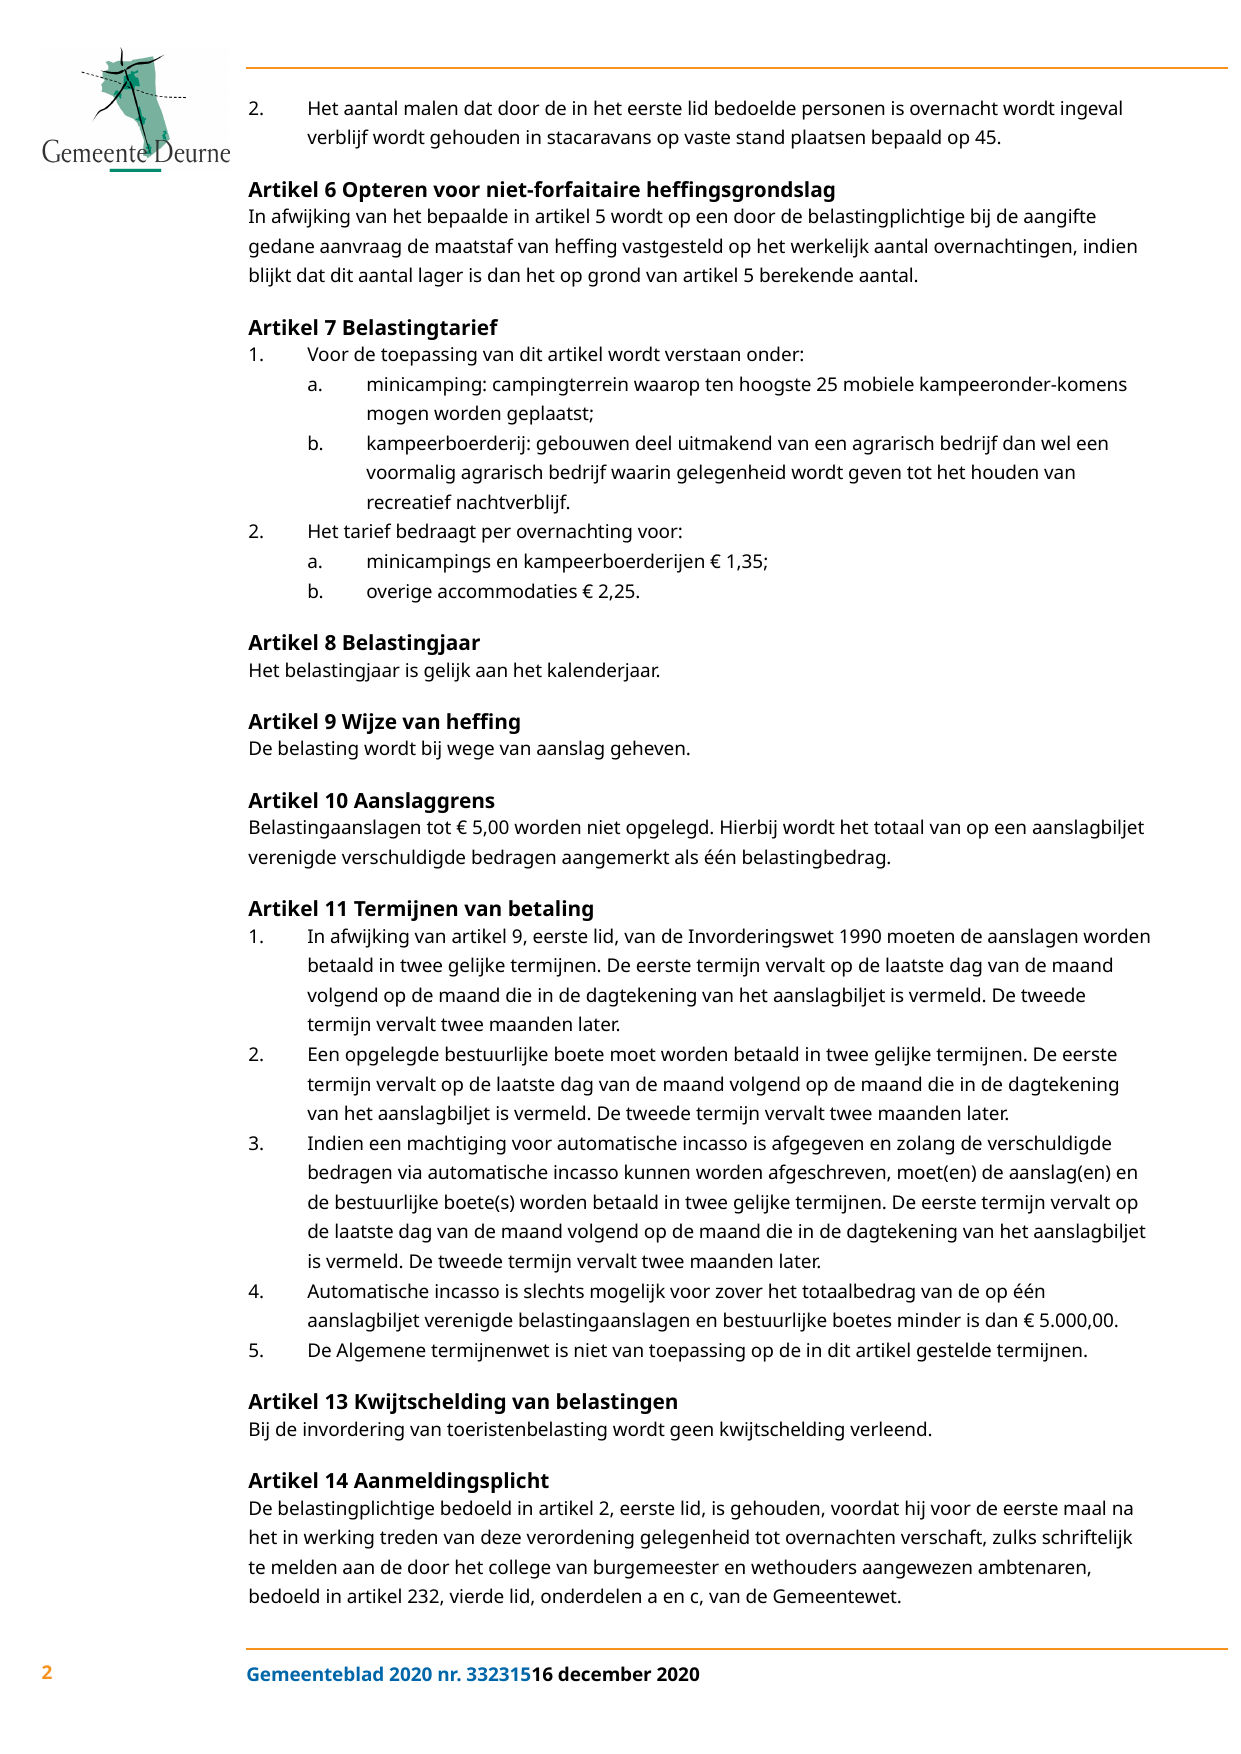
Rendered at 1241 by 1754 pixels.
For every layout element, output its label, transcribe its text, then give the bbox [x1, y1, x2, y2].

list kampeerboerderij: gebouwen deel uitmakend van een agrarisch bedrijf dan wel een voormalig agrarisch bedrijf waarin gelegenheid wordt geven tot het houden van recreatief nachtverblijf. [307, 430, 1152, 515]
list minicampings en kampeerboerderijen € 1,35; [307, 548, 1152, 574]
picture [41, 47, 231, 172]
text Artikel 9 Wijze van heffing [248, 707, 1152, 736]
list Indien een machtiging voor automatische incasso is afgegeven en zolang de verschuldigde bedragen via automatische incasso kunnen worden afgeschreven, moet(en) de aanslag(en) en de bestuurlijke boete(s) worden betaald in twee gelijke termijnen. De eerste termijn vervalt op de laatste dag van de maand volgend op de maand die in de dagtekening van het aanslagbiljet is vermeld. De tweede termijn vervalt twee maanden later. [248, 1130, 1152, 1274]
text Artikel 10 Aanslaggrens [248, 786, 1152, 814]
text Bij de invordering van toeristenbelasting wordt geen kwijtschelding verleend. [248, 1416, 1152, 1442]
list minicamping: campingterrein waarop ten hoogste 25 mobiele kampeeronder-komens mogen worden geplaatst; [307, 371, 1152, 426]
text In afwijking van het bepaalde in artikel 5 wordt op een door de belastingplichtige bij de aangifte gedane aanvraag de maatstaf van heffing vastgesteld op het werkelijk aantal overnachtingen, indien blijkt dat dit aantal lager is dan het op grond van artikel 5 berekende aantal. [248, 203, 1152, 288]
list Het aantal malen dat door de in het eerste lid bedoelde personen is overnacht wordt ingeval verblijf wordt gehouden in stacaravans op vaste stand plaatsen bepaald op 45. [248, 95, 1152, 150]
list Automatische incasso is slechts mogelijk voor zover het totaalbedrag van de op één aanslagbiljet verenigde belastingaanslagen en bestuurlijke boetes minder is dan € 5.000,00. [248, 1278, 1152, 1333]
text Artikel 7 Belastingtarief [248, 313, 1152, 341]
list De Algemene termijnenwet is niet van toepassing op de in dit artikel gestelde termijnen. [248, 1337, 1152, 1363]
text Het belastingjaar is gelijk aan het kalenderjaar. [248, 657, 1152, 682]
text Artikel 13 Kwijtschelding van belastingen [248, 1387, 1152, 1416]
list overige accommodaties € 2,25. [307, 578, 1152, 604]
text Artikel 6 Opteren voor niet-forfaitaire heffingsgrondslag [248, 175, 1152, 203]
text De belasting wordt bij wege van aanslag geheven. [248, 736, 1152, 761]
text De belastingplichtige bedoeld in artikel 2, eerste lid, is gehouden, voordat hij voor de eerste maal na het in werking treden van deze verordening gelegenheid tot overnachten verschaft, zulks schriftelijk te melden aan de door het college van burgemeester en wethouders aangewezen ambtenaren, bedoeld in artikel 232, vierde lid, onderdelen a en c, van de Gemeentewet. [248, 1495, 1152, 1609]
text Artikel 8 Belastingjaar [248, 628, 1152, 657]
list In afwijking van artikel 9, eerste lid, van de Invorderingswet 1990 moeten de aanslagen worden betaald in twee gelijke termijnen. De eerste termijn vervalt op de laatste dag van de maand volgend op de maand die in de dagtekening van het aanslagbiljet is vermeld. De tweede termijn vervalt twee maanden later. [248, 923, 1152, 1037]
list Voor de toepassing van dit artikel wordt verstaan onder: [248, 341, 1152, 367]
list Het tarief bedraagt per overnachting voor: [248, 519, 1152, 544]
text Artikel 14 Aanmeldingsplicht [248, 1466, 1152, 1495]
text Belastingaanslagen tot € 5,00 worden niet opgelegd. Hierbij wordt het totaal van op een aanslagbiljet verenigde verschuldigde bedragen aangemerkt als één belastingbedrag. [248, 814, 1152, 870]
list Een opgelegde bestuurlijke boete moet worden betaald in twee gelijke termijnen. De eerste termijn vervalt op de laatste dag van de maand volgend op de maand die in de dagtekening van het aanslagbiljet is vermeld. De tweede termijn vervalt twee maanden later. [248, 1041, 1152, 1126]
text Artikel 11 Termijnen van betaling [248, 894, 1152, 923]
